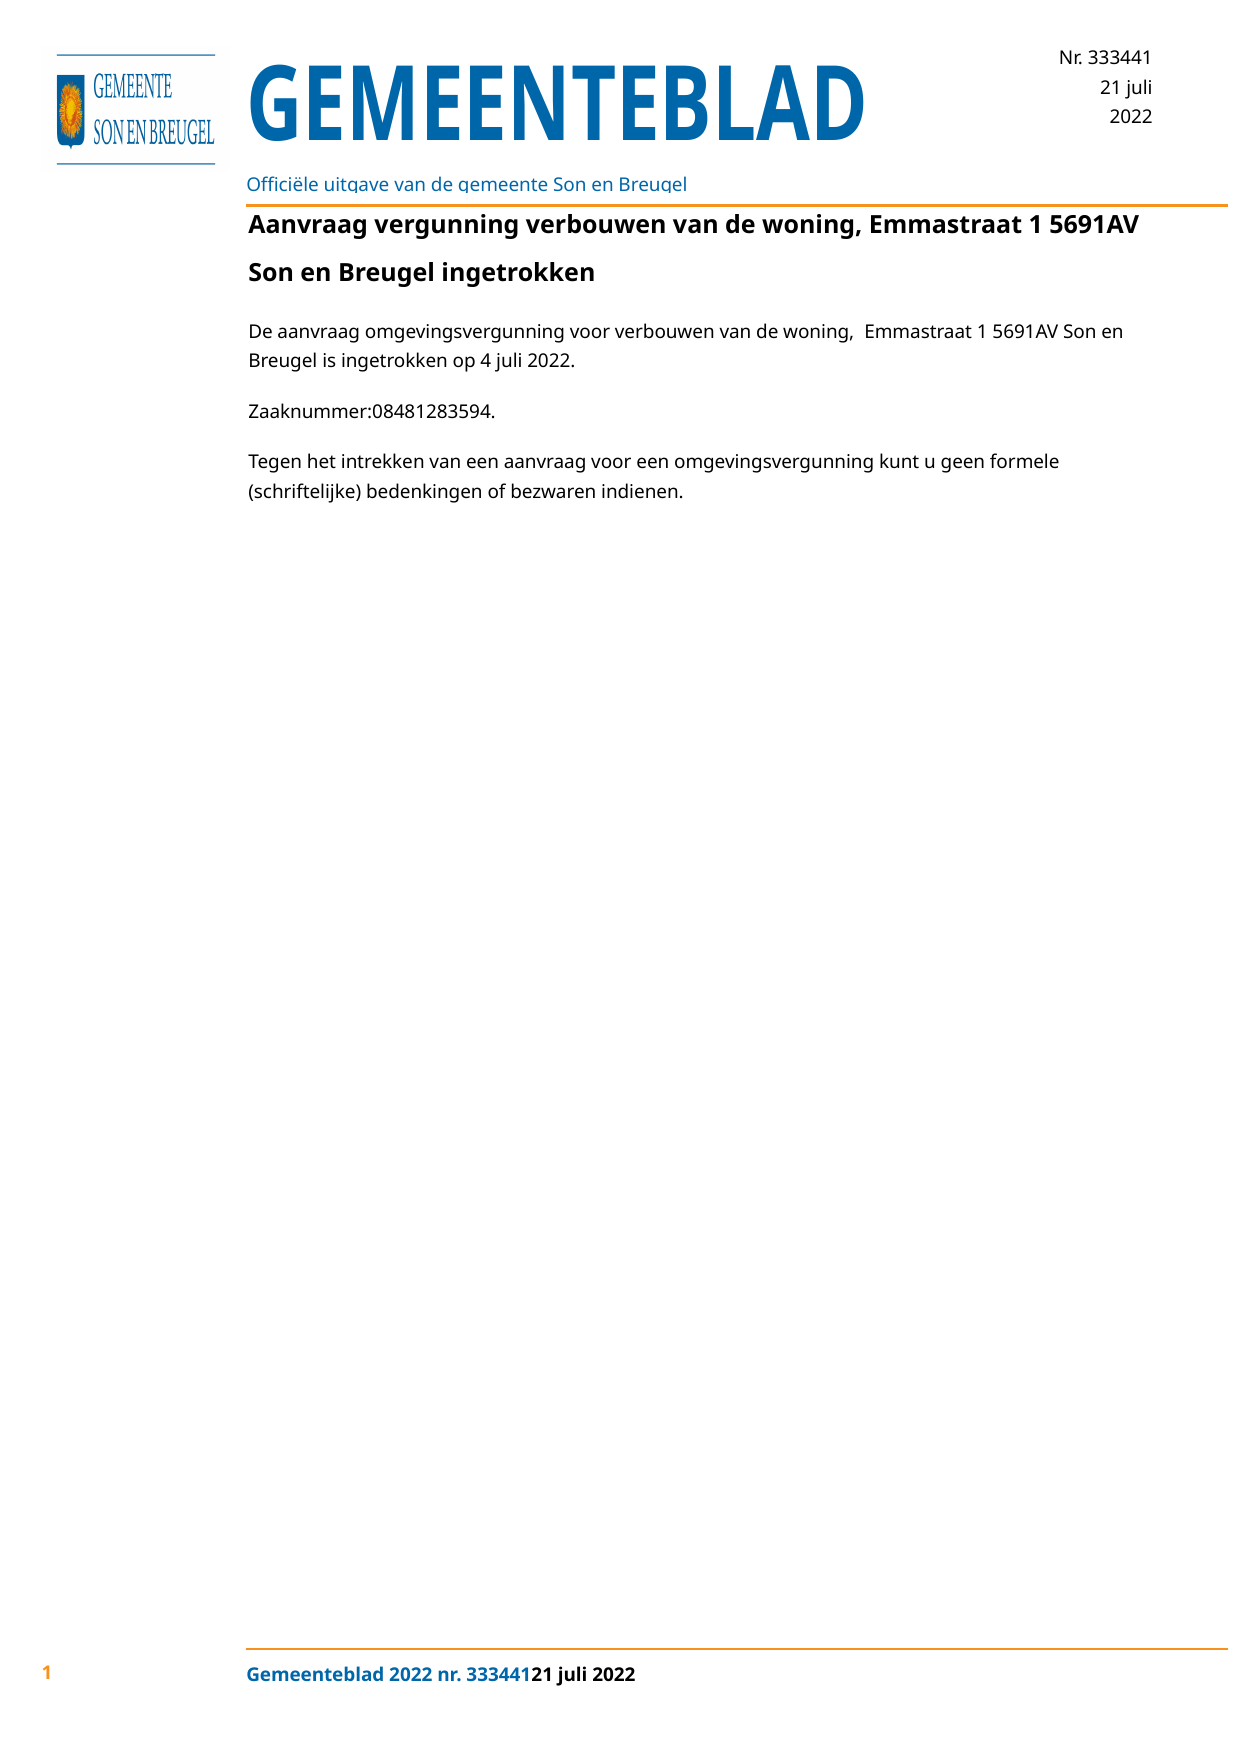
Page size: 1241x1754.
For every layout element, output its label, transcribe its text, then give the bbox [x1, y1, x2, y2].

picture [41, 47, 231, 172]
text De aanvraag omgevingsvergunning voor verbouwen van de woning, Emmastraat 1 5691AV Son en Breugel is ingetrokken op 4 juli 2022. [248, 318, 1152, 373]
text Zaaknummer:08481283594. [248, 398, 1152, 424]
text Tegen het intrekken van een aanvraag voor een omgevingsvergunning kunt u geen formele (schriftelijke) bedenkingen of bezwaren indienen. [248, 448, 1152, 504]
text Aanvraag vergunning verbouwen van de woning, Emmastraat 1 5691AV Son en Breugel ingetrokken [248, 207, 1152, 288]
